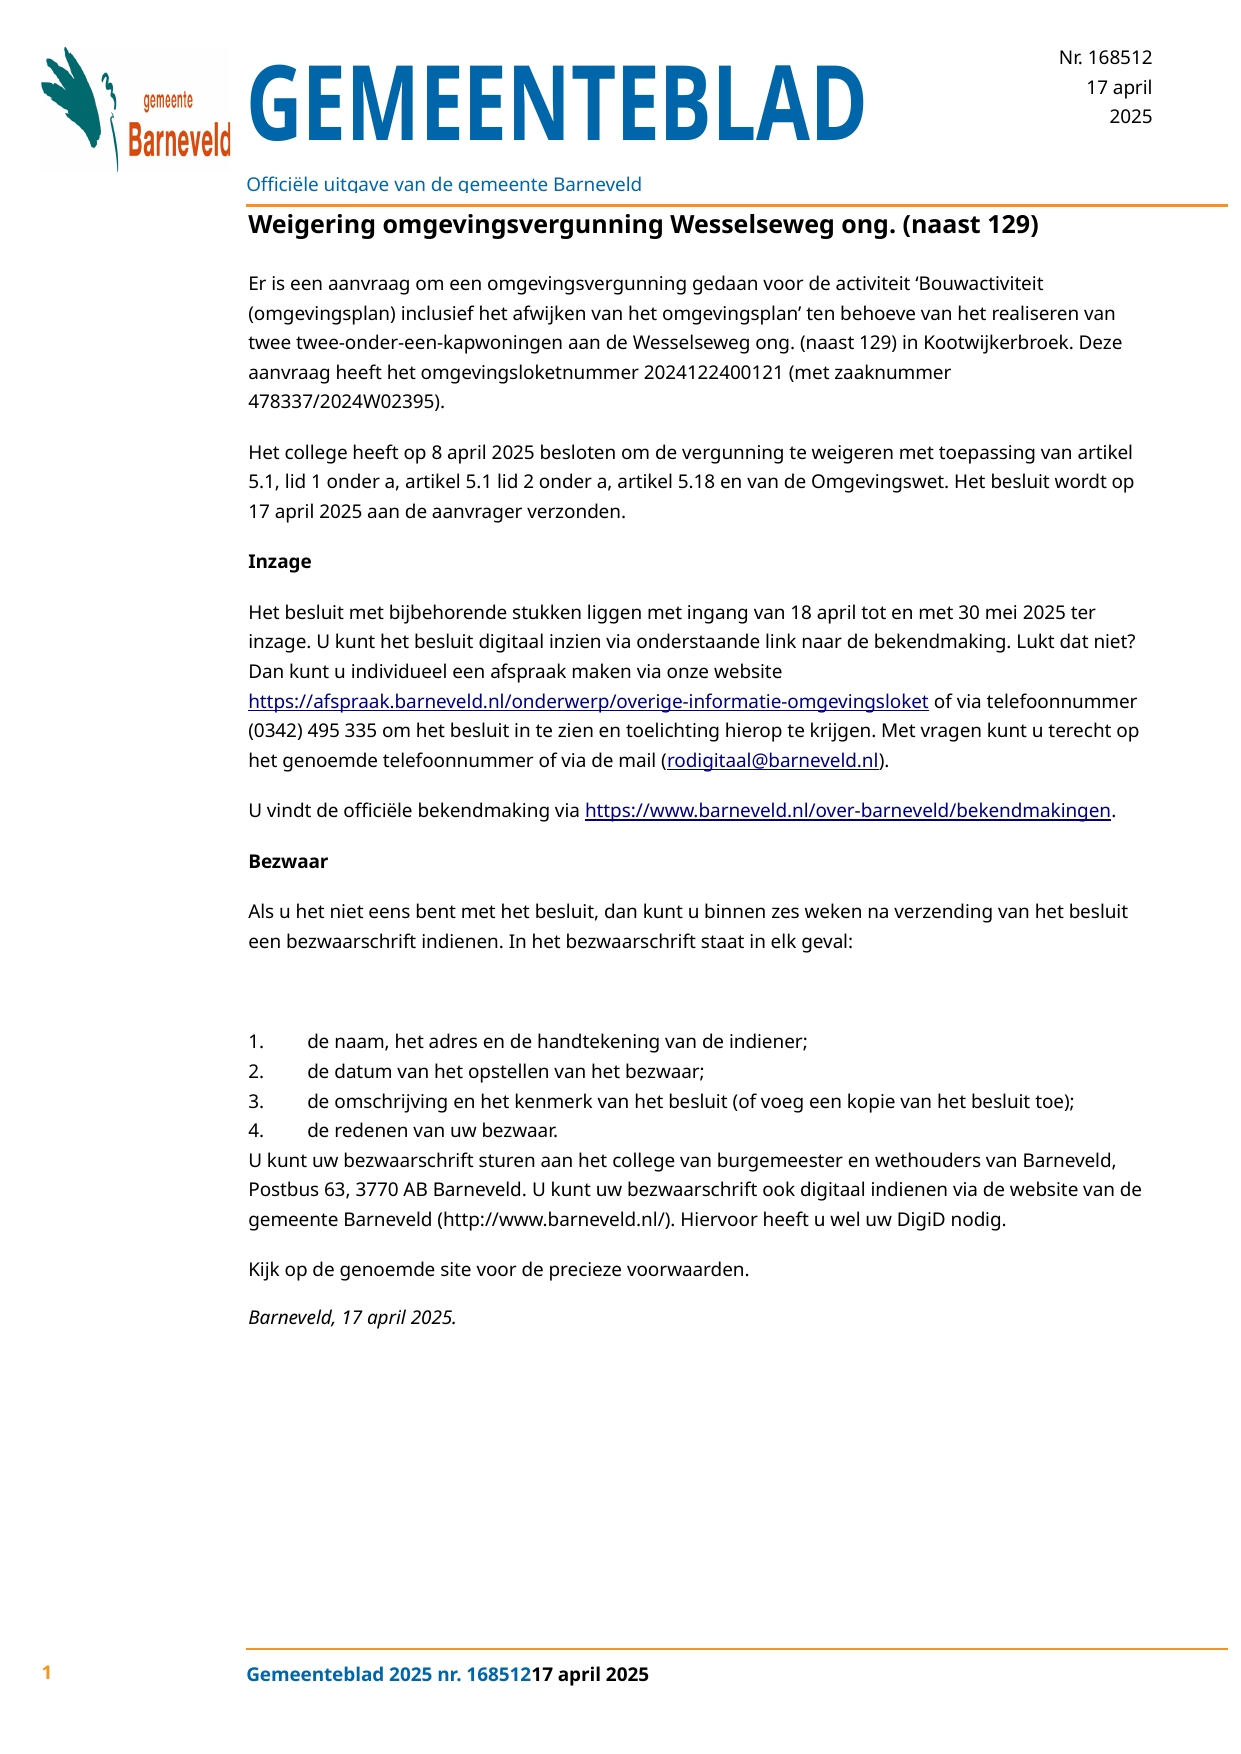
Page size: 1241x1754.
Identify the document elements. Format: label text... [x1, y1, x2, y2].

text Het besluit met bijbehorende stukken liggen met ingang van 18 april tot en met 30 mei 2025 ter inzage. U kunt het besluit digitaal inzien via onderstaande link naar de bekendmaking. Lukt dat niet? Dan kunt u individueel een afspraak maken via onze website https://afspraak.barneveld.nl/onderwerp/overige-informatie-omgevingsloket of via telefoonnummer (0342) 495 335 om het besluit in te zien en toelichting hierop te krijgen. Met vragen kunt u terecht op het genoemde telefoonnummer of via de mail (rodigitaal@barneveld.nl). [248, 599, 1152, 773]
text Als u het niet eens bent met het besluit, dan kunt u binnen zes weken na verzending van het besluit een bezwaarschrift indienen. In het bezwaarschrift staat in elk geval: [248, 898, 1152, 953]
text Inzage [248, 549, 1152, 574]
list de redenen van uw bezwaar. [248, 1117, 1152, 1143]
list de datum van het opstellen van het bezwaar; [248, 1058, 1152, 1084]
text Er is een aanvraag om een omgevingsvergunning gedaan voor de activiteit ‘Bouwactiviteit (omgevingsplan) inclusief het afwijken van het omgevingsplan’ ten behoeve van het realiseren van twee twee-onder-een-kapwoningen aan de Wesselseweg ong. (naast 129) in Kootwijkerbroek. Deze aanvraag heeft het omgevingsloketnummer 2024122400121 (met zaaknummer 478337/2024W02395). [248, 270, 1152, 414]
text U kunt uw bezwaarschrift sturen aan het college van burgemeester en wethouders van Barneveld, Postbus 63, 3770 AB Barneveld. U kunt uw bezwaarschrift ook digitaal indienen via de website van de gemeente Barneveld (http://www.barneveld.nl/). Hiervoor heeft u wel uw DigiD nodig. [248, 1147, 1152, 1232]
text Weigering omgevingsvergunning Wesselseweg ong. (naast 129) [248, 207, 1152, 241]
list de omschrijving en het kenmerk van het besluit (of voeg een kopie van het besluit toe); [248, 1088, 1152, 1113]
text U vindt de officiële bekendmaking via https://www.barneveld.nl/over-barneveld/bekendmakingen. [248, 797, 1152, 823]
list de naam, het adres en de handtekening van de indiener; [248, 1029, 1152, 1054]
text Het college heeft op 8 april 2025 besloten om de vergunning te weigeren met toepassing van artikel 5.1, lid 1 onder a, artikel 5.1 lid 2 onder a, artikel 5.18 en van de Omgevingswet. Het besluit wordt op 17 april 2025 aan de aanvrager verzonden. [248, 439, 1152, 524]
picture [41, 47, 231, 172]
text Kijk op de genoemde site voor de precieze voorwaarden. [248, 1257, 1152, 1282]
text Bezwaar [248, 848, 1152, 873]
text Barneveld, 17 april 2025. [248, 1304, 1152, 1330]
